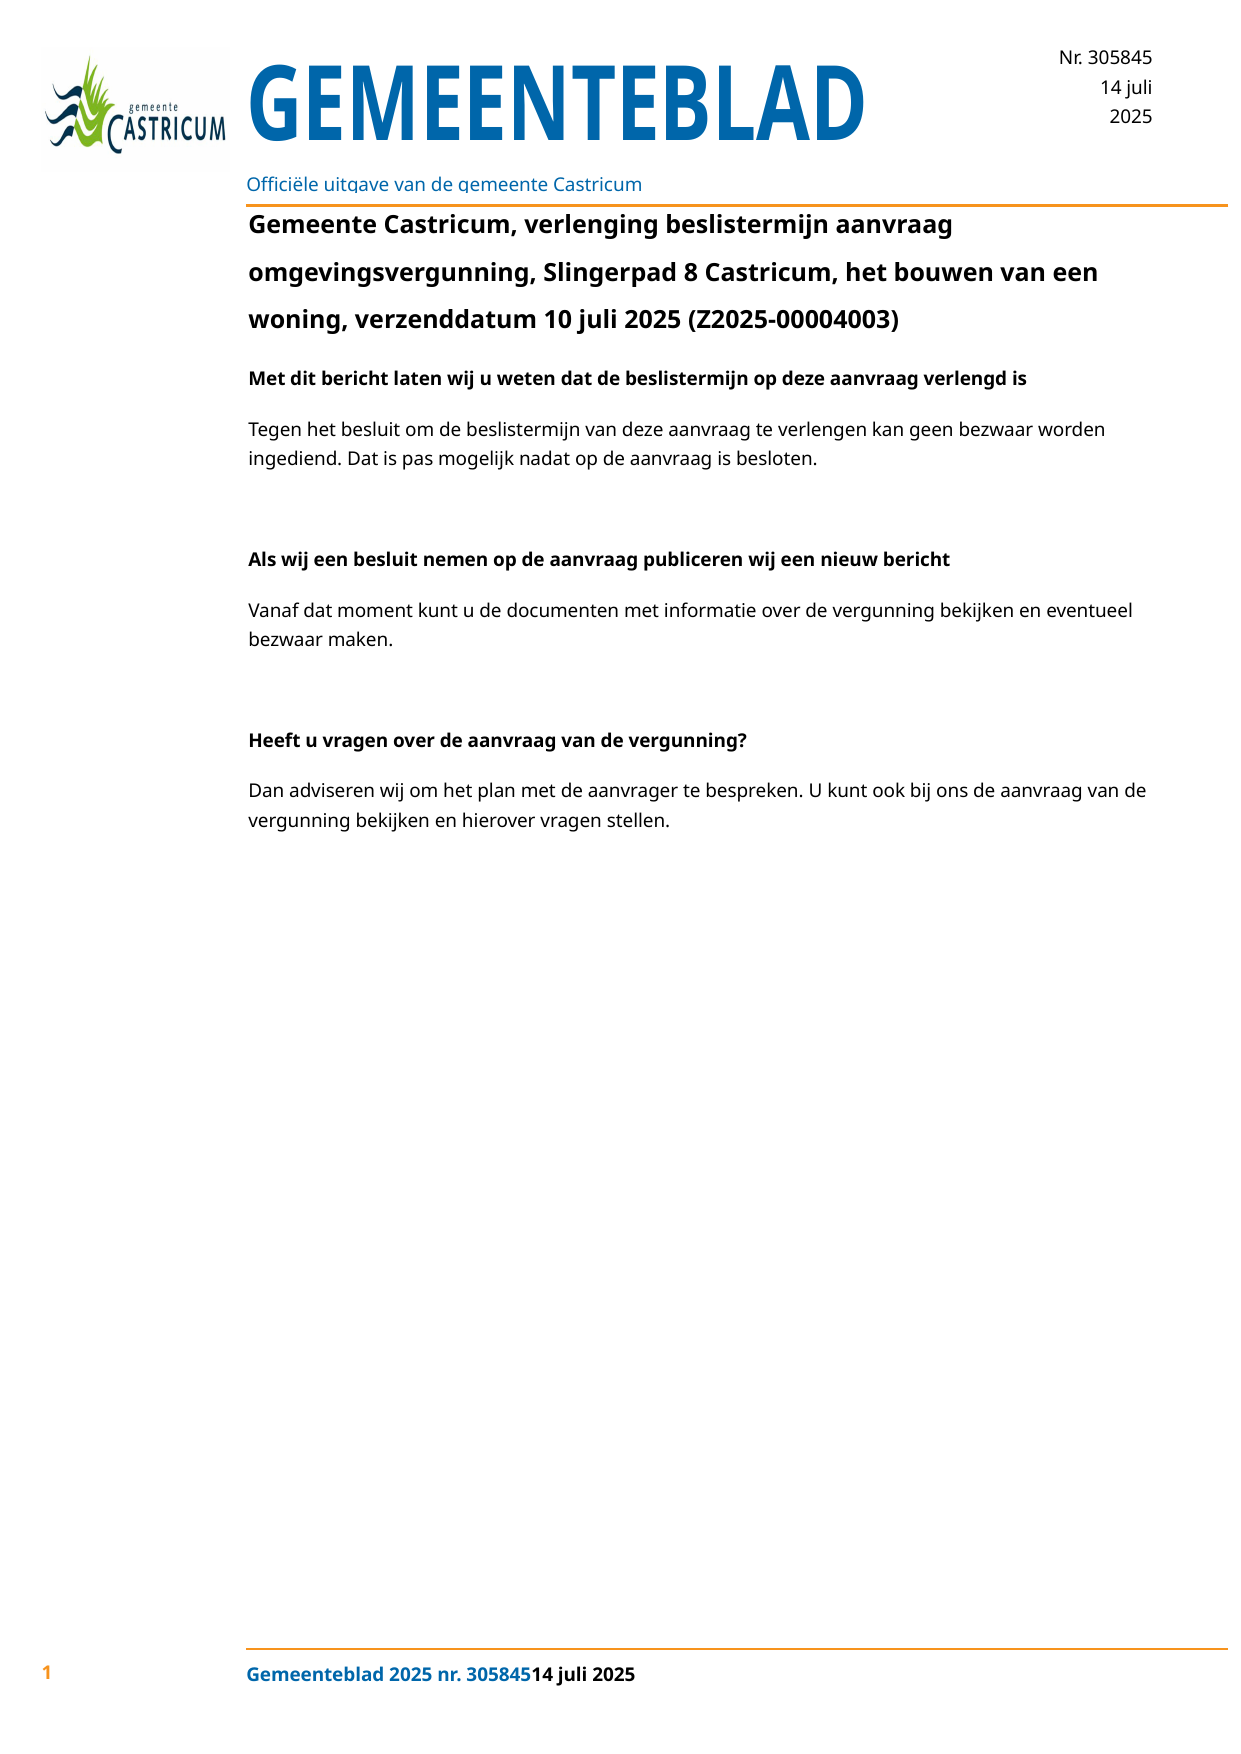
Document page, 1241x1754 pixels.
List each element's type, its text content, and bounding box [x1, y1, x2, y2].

text Dan adviseren wij om het plan met de aanvrager te bespreken. U kunt ook bij ons de aanvraag van de vergunning bekijken en hierover vragen stellen. [248, 778, 1152, 833]
text Heeft u vragen over de aanvraag van de vergunning? [248, 727, 1152, 753]
text Gemeente Castricum, verlenging beslistermijn aanvraag omgevingsvergunning, Slingerpad 8 Castricum, het bouwen van een woning, verzenddatum 10 juli 2025 (Z2025-00004003) [248, 207, 1152, 336]
text Tegen het besluit om de beslistermijn van deze aanvraag te verlengen kan geen bezwaar worden ingediend. Dat is pas mogelijk nadat op de aanvraag is besloten. [248, 416, 1152, 471]
picture [41, 47, 231, 172]
text Als wij een besluit nemen op de aanvraag publiceren wij een nieuw bericht [248, 546, 1152, 572]
text Vanaf dat moment kunt u de documenten met informatie over de vergunning bekijken en eventueel bezwaar maken. [248, 597, 1152, 652]
text Met dit bericht laten wij u weten dat de beslistermijn op deze aanvraag verlengd is [248, 366, 1152, 391]
